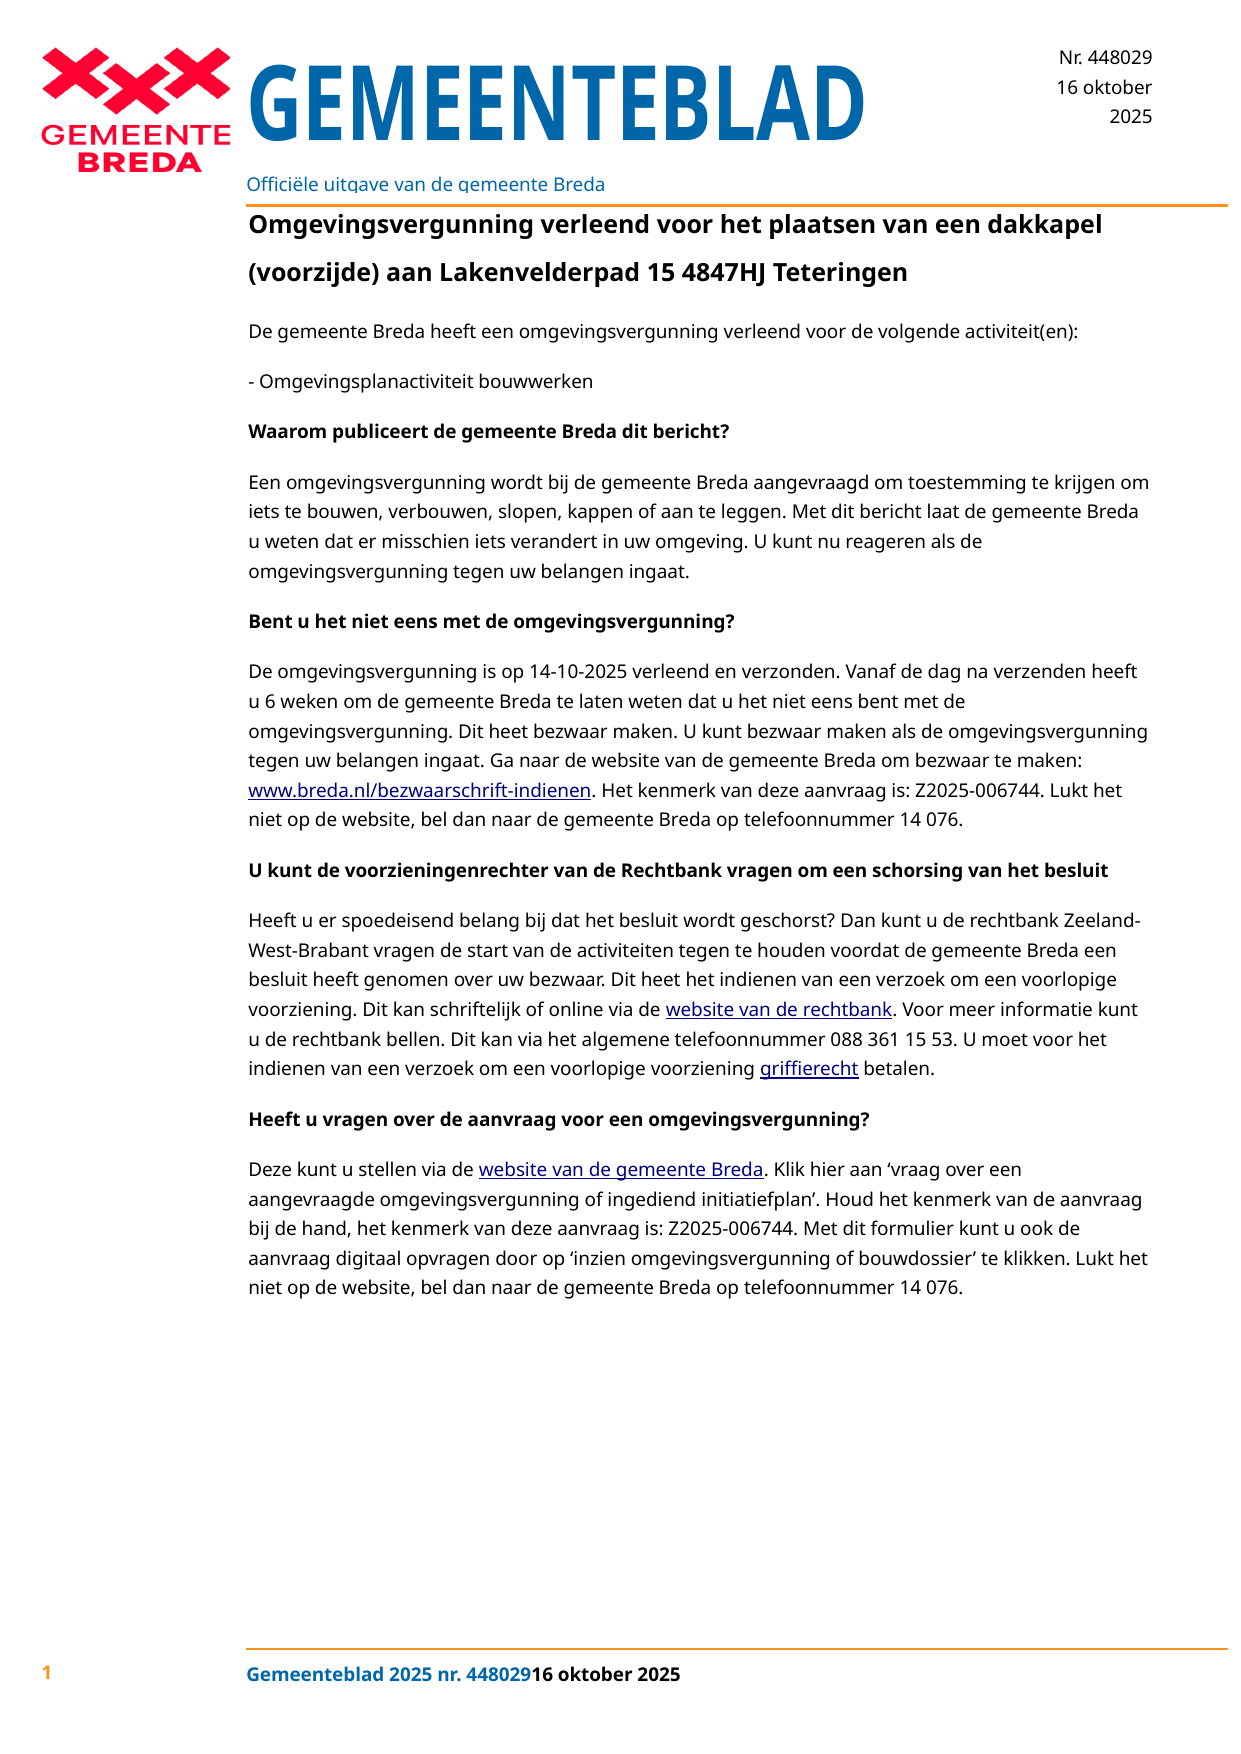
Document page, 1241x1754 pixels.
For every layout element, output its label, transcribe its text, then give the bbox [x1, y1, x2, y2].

text Deze kunt u stellen via de website van de gemeente Breda. Klik hier aan ‘vraag over een aangevraagde omgevingsvergunning of ingediend initiatiefplan’. Houd het kenmerk van de aanvraag bij de hand, het kenmerk van deze aanvraag is: Z2025-006744. Met dit formulier kunt u ook de aanvraag digitaal opvragen door op ‘inzien omgevingsvergunning of bouwdossier’ te klikken. Lukt het niet op de website, bel dan naar de gemeente Breda op telefoonnummer 14 076. [248, 1156, 1152, 1300]
picture [41, 47, 231, 172]
text Heeft u er spoedeisend belang bij dat het besluit wordt geschorst? Dan kunt u de rechtbank Zeeland-West-Brabant vragen de start van de activiteiten tegen te houden voordat de gemeente Breda een besluit heeft genomen over uw bezwaar. Dit heet het indienen van een verzoek om een voorlopige voorziening. Dit kan schriftelijk of online via de website van de rechtbank. Voor meer informatie kunt u de rechtbank bellen. Dit kan via het algemene telefoonnummer 088 361 15 53. U moet voor het indienen van een verzoek om een voorlopige voorziening griffierecht betalen. [248, 907, 1152, 1081]
text Waarom publiceert de gemeente Breda dit bericht? [248, 419, 1152, 444]
text Heeft u vragen over de aanvraag voor een omgevingsvergunning? [248, 1106, 1152, 1132]
text De omgevingsvergunning is op 14-10-2025 verleend en verzonden. Vanaf de dag na verzenden heeft u 6 weken om de gemeente Breda te laten weten dat u het niet eens bent met de omgevingsvergunning. Dit heet bezwaar maken. U kunt bezwaar maken als de omgevingsvergunning tegen uw belangen ingaat. Ga naar de website van de gemeente Breda om bezwaar te maken: www.breda.nl/bezwaarschrift-indienen. Het kenmerk van deze aanvraag is: Z2025-006744. Lukt het niet op de website, bel dan naar de gemeente Breda op telefoonnummer 14 076. [248, 659, 1152, 832]
text Een omgevingsvergunning wordt bij de gemeente Breda aangevraagd om toestemming te krijgen om iets te bouwen, verbouwen, slopen, kappen of aan te leggen. Met dit bericht laat de gemeente Breda u weten dat er misschien iets verandert in uw omgeving. U kunt nu reageren als de omgevingsvergunning tegen uw belangen ingaat. [248, 469, 1152, 584]
text Omgevingsvergunning verleend voor het plaatsen van een dakkapel (voorzijde) aan Lakenvelderpad 15 4847HJ Teteringen [248, 207, 1152, 288]
text De gemeente Breda heeft een omgevingsvergunning verleend voor de volgende activiteit(en): [248, 318, 1152, 344]
text U kunt de voorzieningenrechter van de Rechtbank vragen om een schorsing van het besluit [248, 857, 1152, 883]
text - Omgevingsplanactiviteit bouwwerken [248, 368, 1152, 394]
text Bent u het niet eens met de omgevingsvergunning? [248, 608, 1152, 634]
